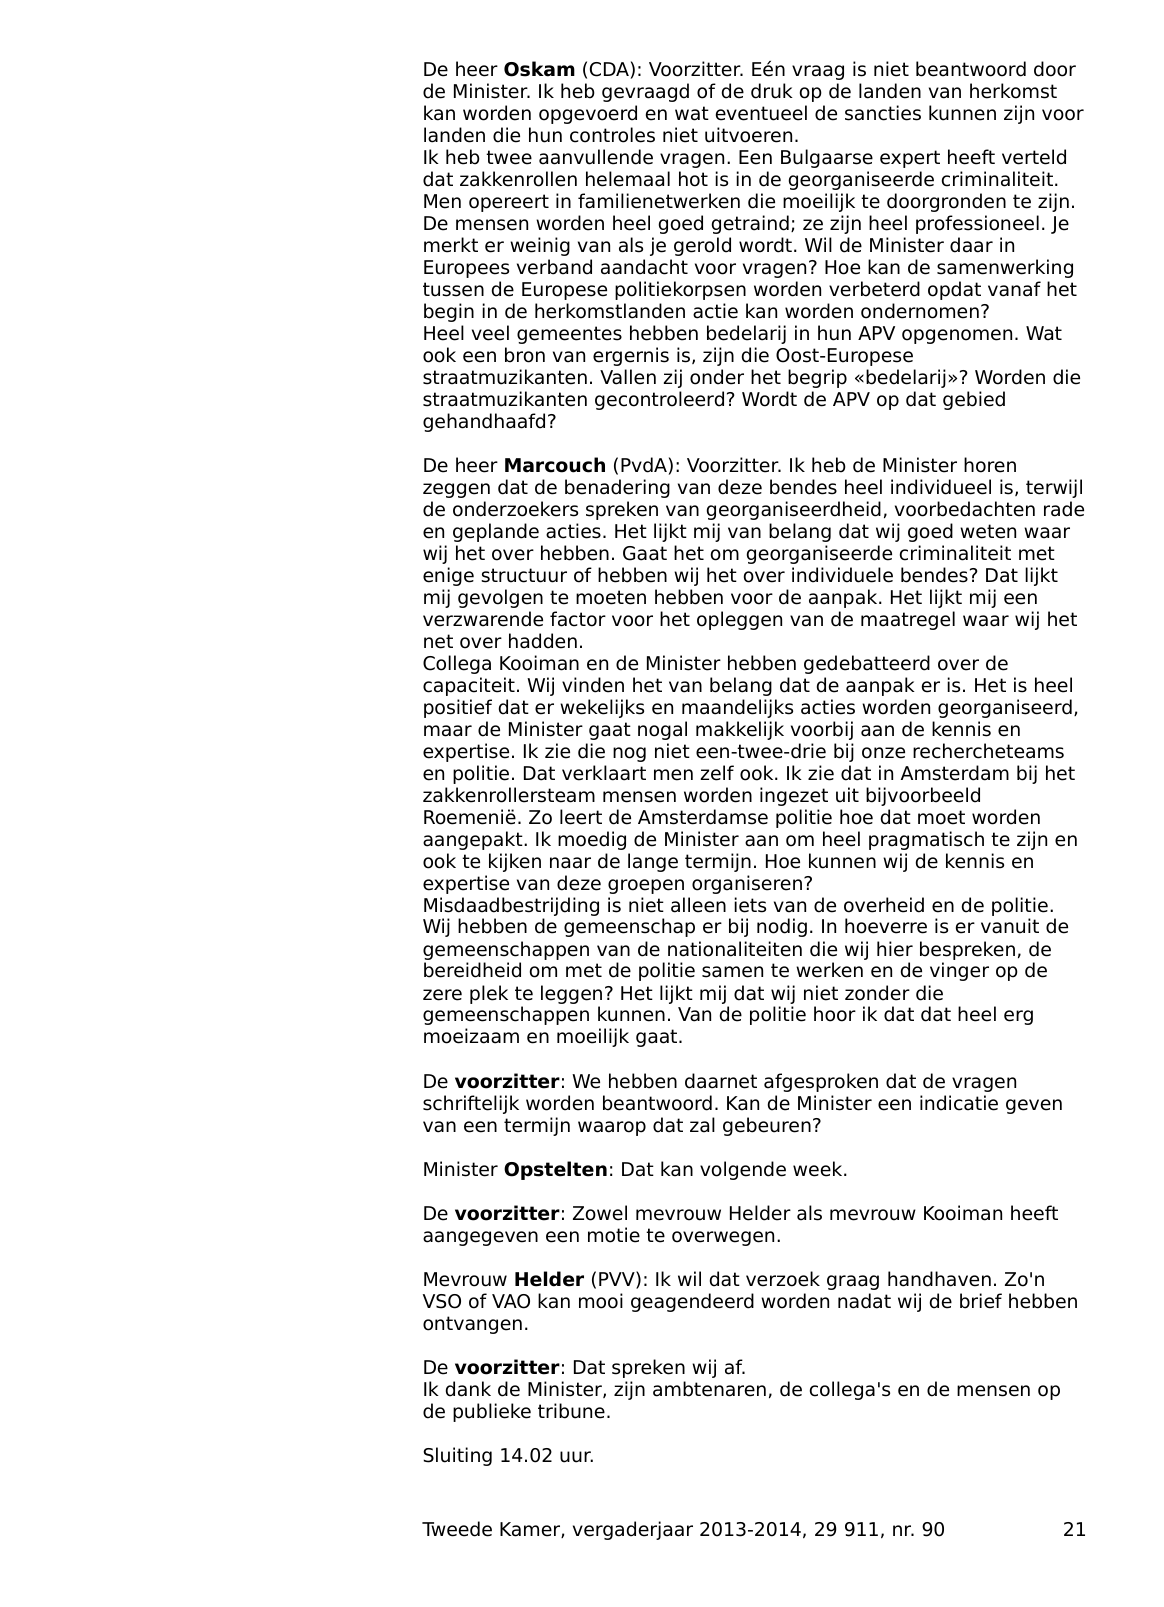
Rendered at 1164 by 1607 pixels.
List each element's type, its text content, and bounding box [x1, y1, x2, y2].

text Ik dank de Minister, zijn ambtenaren, de collega's en de mensen op de publieke tribune. [422, 1379, 1087, 1423]
text Collega Kooiman en de Minister hebben gedebatteerd over de capaciteit. Wij vinden het van belang dat de aanpak er is. Het is heel positief dat er wekelijks en maandelijks acties worden georganiseerd, maar de Minister gaat nogal makkelijk voorbij aan de kennis en expertise. Ik zie die nog niet een-twee-drie bij onze rechercheteams en politie. Dat verklaart men zelf ook. Ik zie dat in Amsterdam bij het zakkenrollersteam mensen worden ingezet uit bijvoorbeeld Roemenië. Zo leert de Amsterdamse politie hoe dat moet worden aangepakt. Ik moedig de Minister aan om heel pragmatisch te zijn en ook te kijken naar de lange termijn. Hoe kunnen wij de kennis en expertise van deze groepen organiseren? [422, 653, 1087, 894]
text De voorzitter: Dat spreken wij af. [422, 1357, 1087, 1379]
text Minister Opstelten: Dat kan volgende week. [422, 1159, 1087, 1181]
text De heer Marcouch (PvdA): Voorzitter. Ik heb de Minister horen zeggen dat de benadering van deze bendes heel individueel is, terwijl de onderzoekers spreken van georganiseerdheid, voorbedachten rade en geplande acties. Het lijkt mij van belang dat wij goed weten waar wij het over hebben. Gaat het om georganiseerde criminaliteit met enige structuur of hebben wij het over individuele bendes? Dat lijkt mij gevolgen te moeten hebben voor de aanpak. Het lijkt mij een verzwarende factor voor het opleggen van de maatregel waar wij het net over hadden. [422, 455, 1087, 653]
text Heel veel gemeentes hebben bedelarij in hun APV opgenomen. Wat ook een bron van ergernis is, zijn die Oost-Europese straatmuzikanten. Vallen zij onder het begrip «bedelarij»? Worden die straatmuzikanten gecontroleerd? Wordt de APV op dat gebied gehandhaafd? [422, 323, 1087, 433]
text De heer Oskam (CDA): Voorzitter. Eén vraag is niet beantwoord door de Minister. Ik heb gevraagd of de druk op de landen van herkomst kan worden opgevoerd en wat eventueel de sancties kunnen zijn voor landen die hun controles niet uitvoeren. [422, 59, 1087, 147]
text Misdaadbestrijding is niet alleen iets van de overheid en de politie. Wij hebben de gemeenschap er bij nodig. In hoeverre is er vanuit de gemeenschappen van de nationaliteiten die wij hier bespreken, de bereidheid om met de politie samen te werken en de vinger op de zere plek te leggen? Het lijkt mij dat wij niet zonder die gemeenschappen kunnen. Van de politie hoor ik dat dat heel erg moeizaam en moeilijk gaat. [422, 894, 1087, 1048]
text Ik heb twee aanvullende vragen. Een Bulgaarse expert heeft verteld dat zakkenrollen helemaal hot is in de georganiseerde criminaliteit. Men opereert in familienetwerken die moeilijk te doorgronden te zijn. De mensen worden heel goed getraind; ze zijn heel professioneel. Je merkt er weinig van als je gerold wordt. Wil de Minister daar in Europees verband aandacht voor vragen? Hoe kan de samenwerking tussen de Europese politiekorpsen worden verbeterd opdat vanaf het begin in de herkomstlanden actie kan worden ondernomen? [422, 147, 1087, 323]
text Mevrouw Helder (PVV): Ik wil dat verzoek graag handhaven. Zo'n VSO of VAO kan mooi geagendeerd worden nadat wij de brief hebben ontvangen. [422, 1269, 1087, 1335]
text De voorzitter: Zowel mevrouw Helder als mevrouw Kooiman heeft aangegeven een motie te overwegen. [422, 1203, 1087, 1247]
text De voorzitter: We hebben daarnet afgesproken dat de vragen schriftelijk worden beantwoord. Kan de Minister een indicatie geven van een termijn waarop dat zal gebeuren? [422, 1071, 1087, 1136]
text Sluiting 14.02 uur. [422, 1445, 1087, 1467]
